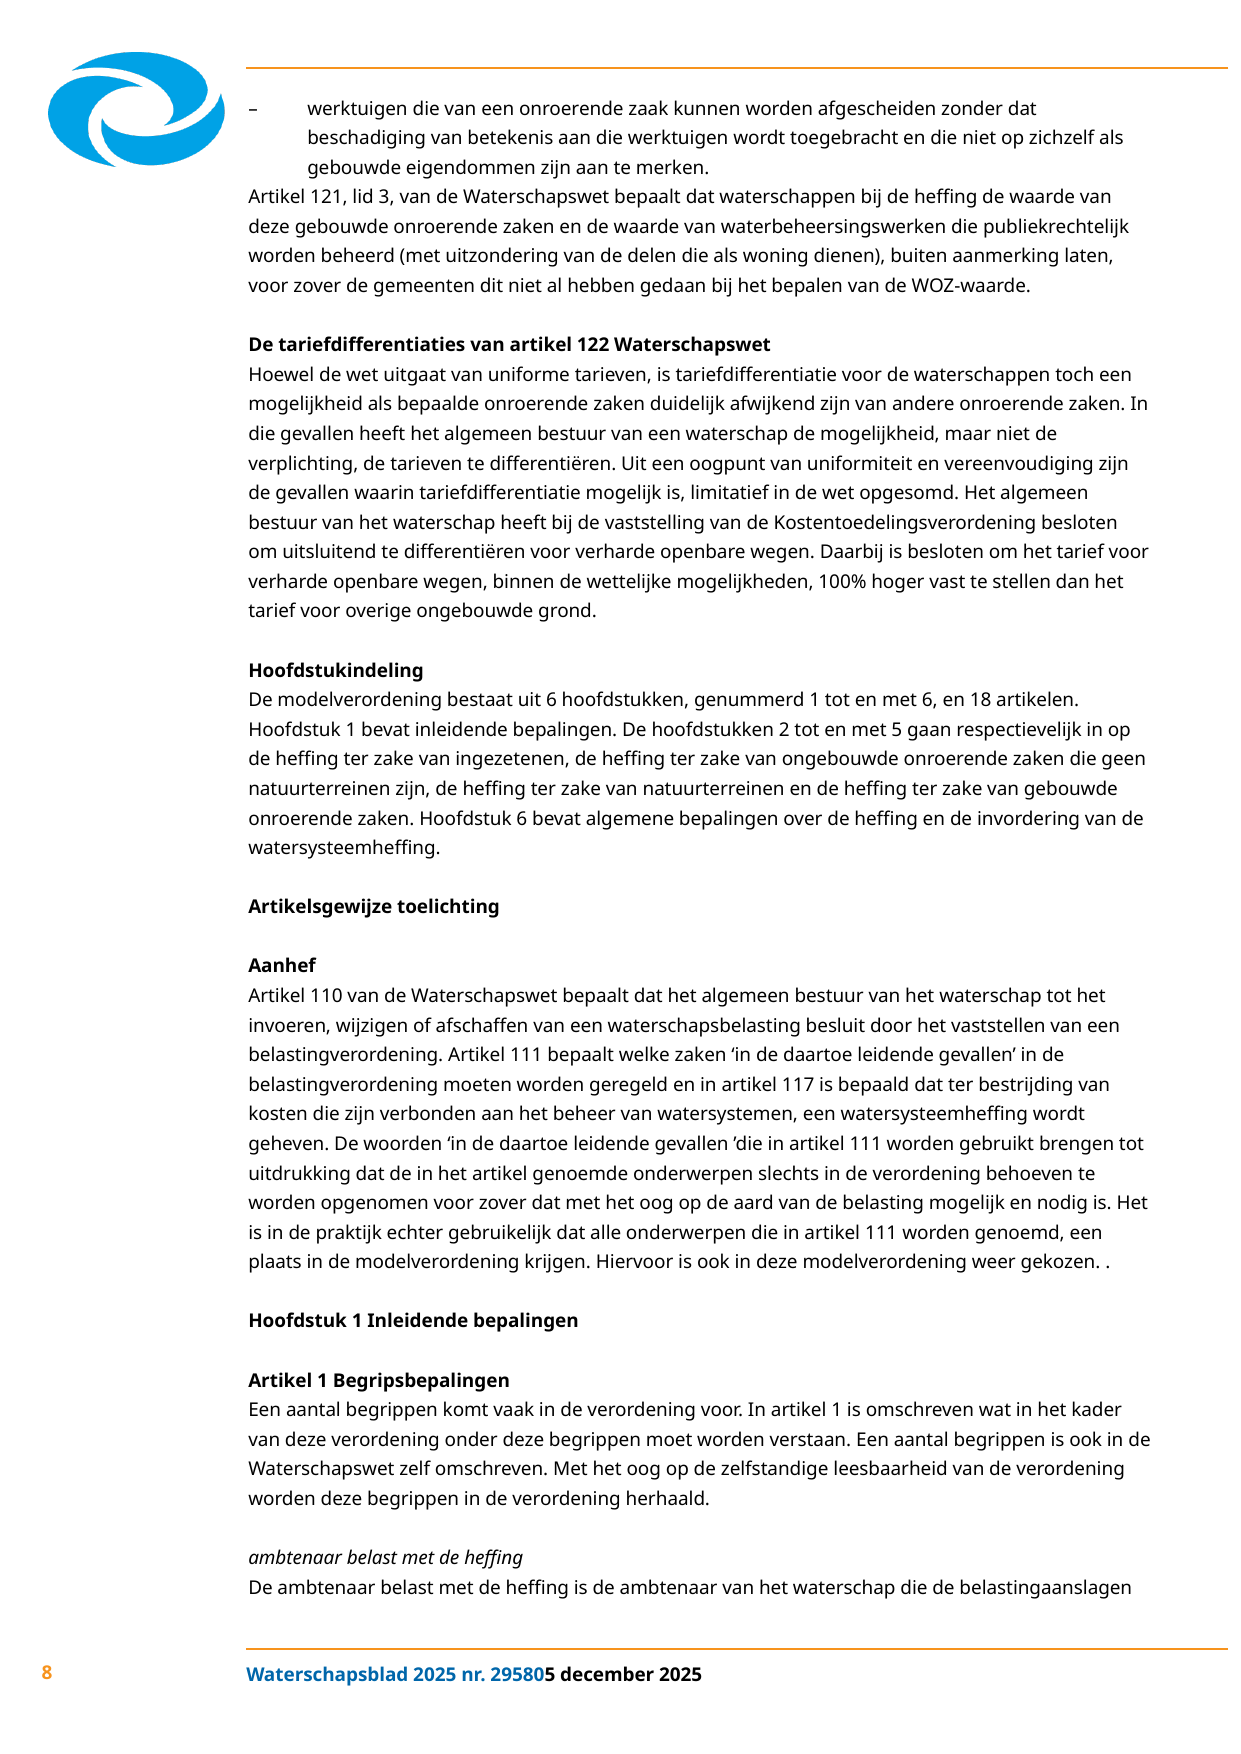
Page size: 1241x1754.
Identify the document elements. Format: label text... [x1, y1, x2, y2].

text Hoewel de wet uitgaat van uniforme tarieven, is tariefdifferentiatie voor de waterschappen toch een mogelijkheid als bepaalde onroerende zaken duidelijk afwijkend zijn van andere onroerende zaken. In die gevallen heeft het algemeen bestuur van een waterschap de mogelijkheid, maar niet de verplichting, de tarieven te differentiëren. Uit een oogpunt van uniformiteit en vereenvoudiging zijn de gevallen waarin tariefdifferentiatie mogelijk is, limitatief in de wet opgesomd. Het algemeen bestuur van het waterschap heeft bij de vaststelling van de Kostentoedelingsverordening besloten om uitsluitend te differentiëren voor verharde openbare wegen. Daarbij is besloten om het tarief voor verharde openbare wegen, binnen de wettelijke mogelijkheden, 100% hoger vast te stellen dan het tarief voor overige ongebouwde grond. [248, 361, 1152, 623]
text Artikelsgewijze toelichting [248, 893, 1152, 919]
text Hoofdstuk 1 Inleidende bepalingen [248, 1308, 1152, 1333]
text Hoofdstukindeling [248, 657, 1152, 683]
picture [41, 47, 231, 172]
text Artikel 1 Begripsbepalingen [248, 1367, 1152, 1393]
text De ambtenaar belast met de heffing is de ambtenaar van het waterschap die de belastingaanslagen [248, 1574, 1152, 1600]
text ambtenaar belast met de heffing [248, 1544, 1152, 1570]
list werktuigen die van een onroerende zaak kunnen worden afgescheiden zonder dat beschadiging van betekenis aan die werktuigen wordt toegebracht en die niet op zichzelf als gebouwde eigendommen zijn aan te merken. [248, 95, 1152, 180]
text Aanhef [248, 953, 1152, 978]
text De tariefdifferentiaties van artikel 122 Waterschapswet [248, 331, 1152, 357]
text De modelverordening bestaat uit 6 hoofdstukken, genummerd 1 tot en met 6, en 18 artikelen. Hoofdstuk 1 bevat inleidende bepalingen. De hoofdstukken 2 tot en met 5 gaan respectievelijk in op de heffing ter zake van ingezetenen, de heffing ter zake van ongebouwde onroerende zaken die geen natuurterreinen zijn, de heffing ter zake van natuurterreinen en de heffing ter zake van gebouwde onroerende zaken. Hoofdstuk 6 bevat algemene bepalingen over de heffing en de invordering van de watersysteemheffing. [248, 686, 1152, 860]
text Een aantal begrippen komt vaak in de verordening voor. In artikel 1 is omschreven wat in het kader van deze verordening onder deze begrippen moet worden verstaan. Een aantal begrippen is ook in de Waterschapswet zelf omschreven. Met het oog op de zelfstandige leesbaarheid van de verordening worden deze begrippen in de verordening herhaald. [248, 1396, 1152, 1511]
text Artikel 121, lid 3, van de Waterschapswet bepaalt dat waterschappen bij de heffing de waarde van deze gebouwde onroerende zaken en de waarde van waterbeheersingswerken die publiekrechtelijk worden beheerd (met uitzondering van de delen die als woning dienen), buiten aanmerking laten, voor zover de gemeenten dit niet al hebben gedaan bij het bepalen van de WOZ-waarde. [248, 183, 1152, 298]
text Artikel 110 van de Waterschapswet bepaalt dat het algemeen bestuur van het waterschap tot het invoeren, wijzigen of afschaffen van een waterschapsbelasting besluit door het vaststellen van een belastingverordening. Artikel 111 bepaalt welke zaken ‘in de daartoe leidende gevallen’ in de belastingverordening moeten worden geregeld en in artikel 117 is bepaald dat ter bestrijding van kosten die zijn verbonden aan het beheer van watersystemen, een watersysteemheffing wordt geheven. De woorden ‘in de daartoe leidende gevallen ’die in artikel 111 worden gebruikt brengen tot uitdrukking dat de in het artikel genoemde onderwerpen slechts in de verordening behoeven te worden opgenomen voor zover dat met het oog op de aard van de belasting mogelijk en nodig is. Het is in de praktijk echter gebruikelijk dat alle onderwerpen die in artikel 111 worden genoemd, een plaats in de modelverordening krijgen. Hiervoor is ook in deze modelverordening weer gekozen. . [248, 982, 1152, 1274]
